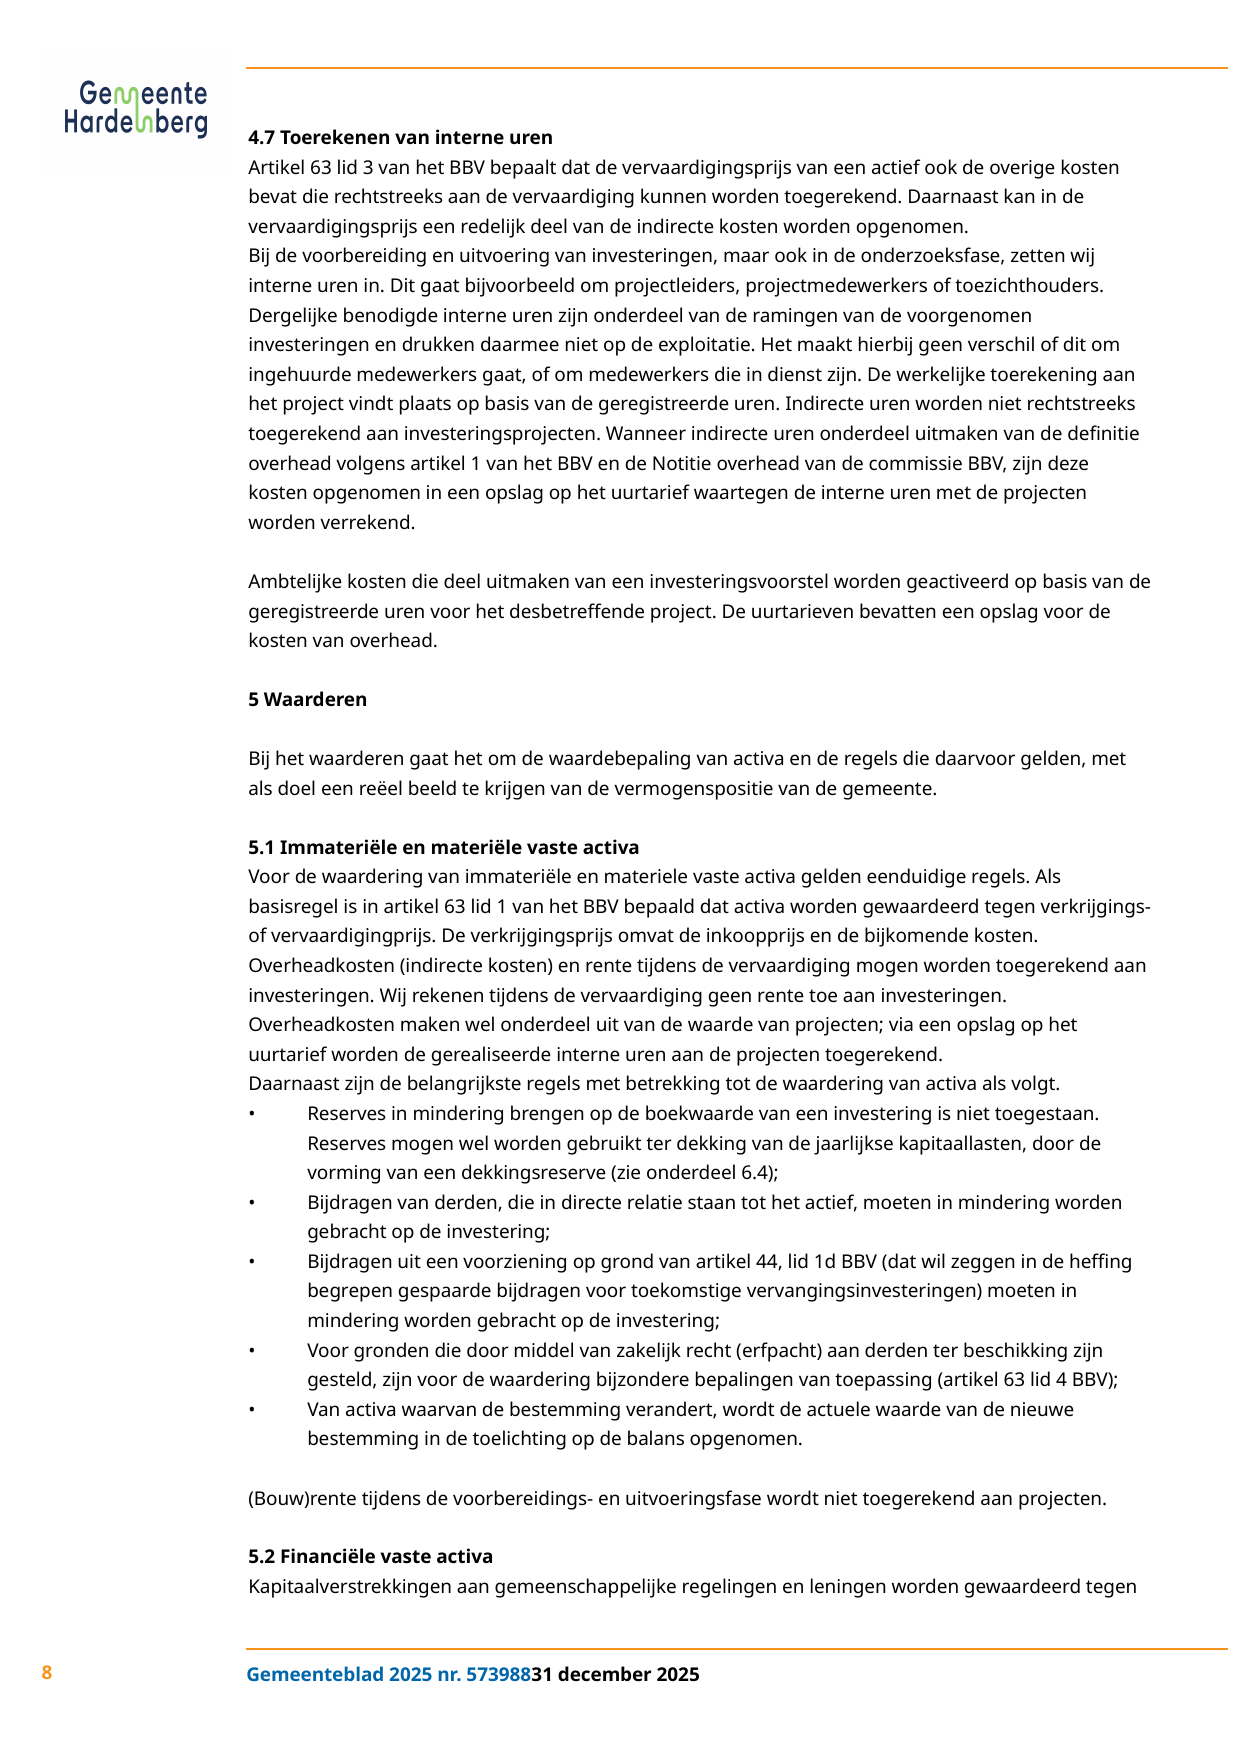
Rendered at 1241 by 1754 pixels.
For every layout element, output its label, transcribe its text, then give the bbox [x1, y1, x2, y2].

text 5.1 Immateriële en materiële vaste activa [248, 834, 1152, 859]
text 5 Waarderen [248, 686, 1152, 712]
table_header Ambtelijke kosten die deel uitmaken van een investeringsvoorstel worden geactiveerd op basis van de geregistreerde uren voor het desbetreffende project. De uurtarieven bevatten een opslag voor de kosten van overhead. [248, 568, 1152, 653]
list Bijdragen uit een voorziening op grond van artikel 44, lid 1d BBV (dat wil zeggen in de heffing begrepen gespaarde bijdragen voor toekomstige vervangingsinvesteringen) moeten in mindering worden gebracht op de investering; [248, 1248, 1152, 1333]
text Kapitaalverstrekkingen aan gemeenschappelijke regelingen en leningen worden gewaardeerd tegen [248, 1573, 1152, 1599]
table_header (Bouw)rente tijdens de voorbereidings- en uitvoeringsfase wordt niet toegerekend aan projecten. [248, 1485, 1152, 1511]
text Daarnaast zijn de belangrijkste regels met betrekking tot de waardering van activa als volgt. [248, 1071, 1152, 1096]
list Voor gronden die door middel van zakelijk recht (erfpacht) aan derden ter beschikking zijn gesteld, zijn voor de waardering bijzondere bepalingen van toepassing (artikel 63 lid 4 BBV); [248, 1337, 1152, 1392]
picture [41, 47, 231, 172]
text 5.2 Financiële vaste activa [248, 1543, 1152, 1569]
list Reserves in mindering brengen op de boekwaarde van een investering is niet toegestaan. Reserves mogen wel worden gebruikt ter dekking van de jaarlijkse kapitaallasten, door de vorming van een dekkingsreserve (zie onderdeel 6.4); [248, 1100, 1152, 1185]
text Voor de waardering van immateriële en materiele vaste activa gelden eenduidige regels. Als basisregel is in artikel 63 lid 1 van het BBV bepaald dat activa worden gewaardeerd tegen verkrijgings- of vervaardigingprijs. De verkrijgingsprijs omvat de inkoopprijs en de bijkomende kosten. Overheadkosten (indirecte kosten) en rente tijdens de vervaardiging mogen worden toegerekend aan investeringen. Wij rekenen tijdens de vervaardiging geen rente toe aan investeringen. Overheadkosten maken wel onderdeel uit van de waarde van projecten; via een opslag op het uurtarief worden de gerealiseerde interne uren aan de projecten toegerekend. [248, 863, 1152, 1067]
text Bij het waarderen gaat het om de waardebepaling van activa en de regels die daarvoor gelden, met als doel een reëel beeld te krijgen van de vermogenspositie van de gemeente. [248, 745, 1152, 800]
list Bijdragen van derden, die in directe relatie staan tot het actief, moeten in mindering worden gebracht op de investering; [248, 1189, 1152, 1244]
text Bij de voorbereiding en uitvoering van investeringen, maar ook in de onderzoeksfase, zetten wij interne uren in. Dit gaat bijvoorbeeld om projectleiders, projectmedewerkers of toezichthouders. Dergelijke benodigde interne uren zijn onderdeel van de ramingen van de voorgenomen investeringen en drukken daarmee niet op de exploitatie. Het maakt hierbij geen verschil of dit om ingehuurde medewerkers gaat, of om medewerkers die in dienst zijn. De werkelijke toerekening aan het project vindt plaats op basis van de geregistreerde uren. Indirecte uren worden niet rechtstreeks toegerekend aan investeringsprojecten. Wanneer indirecte uren onderdeel uitmaken van de definitie overhead volgens artikel 1 van het BBV en de Notitie overhead van de commissie BBV, zijn deze kosten opgenomen in een opslag op het uurtarief waartegen de interne uren met de projecten worden verrekend. [248, 243, 1152, 535]
text Artikel 63 lid 3 van het BBV bepaalt dat de vervaardigingsprijs van een actief ook de overige kosten bevat die rechtstreeks aan de vervaardiging kunnen worden toegerekend. Daarnaast kan in de vervaardigingsprijs een redelijk deel van de indirecte kosten worden opgenomen. [248, 154, 1152, 239]
list Van activa waarvan de bestemming verandert, wordt de actuele waarde van de nieuwe bestemming in de toelichting op de balans opgenomen. [248, 1396, 1152, 1451]
text 4.7 Toerekenen van interne uren [248, 124, 1152, 150]
